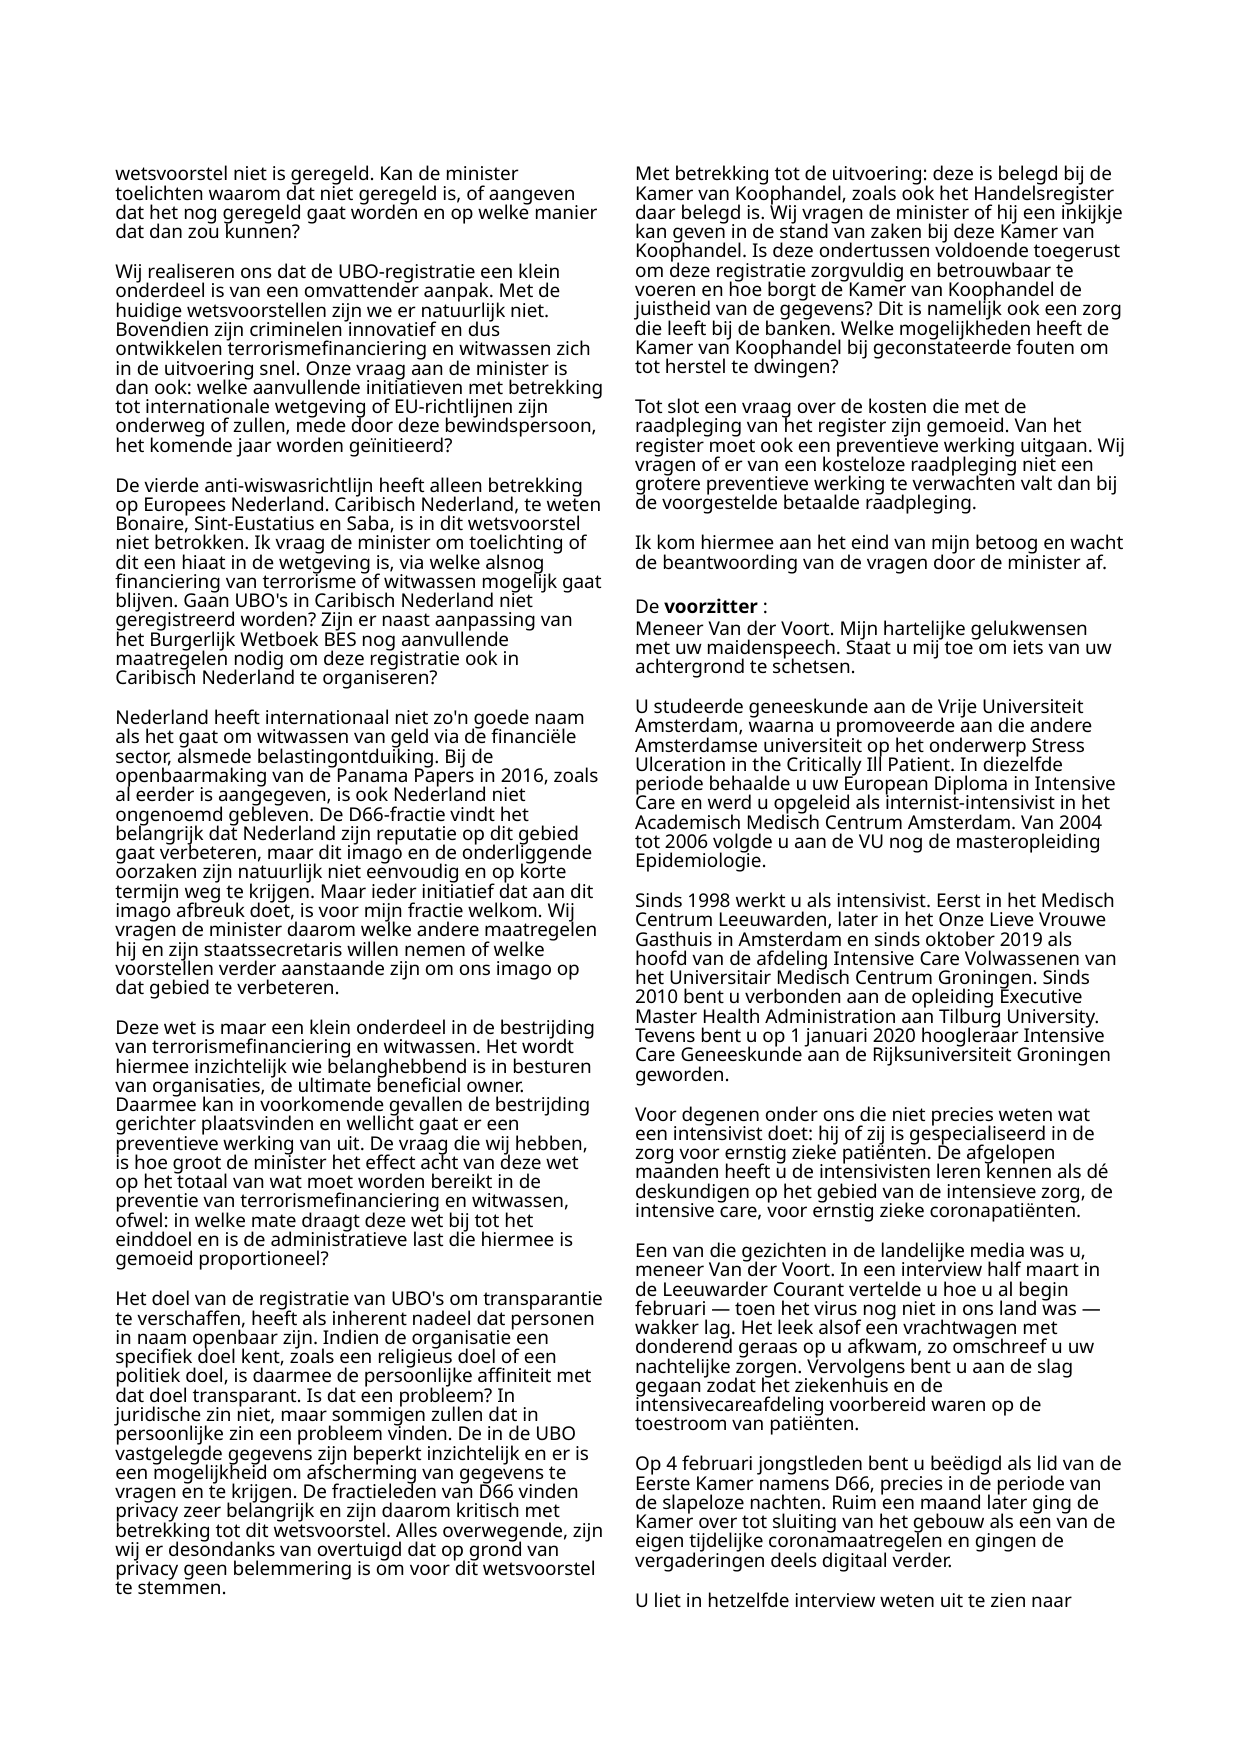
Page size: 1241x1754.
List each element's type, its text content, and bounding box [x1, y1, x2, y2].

text Op 4 februari jongstleden bent u beëdigd als lid van de Eerste Kamer namens D66, precies in de periode van de slapeloze nachten. Ruim een maand later ging de Kamer over tot sluiting van het gebouw als een van de eigen tijdelijke coronamaatregelen en gingen de vergaderingen deels digitaal verder. [635, 1455, 1125, 1571]
text Voor degenen onder ons die niet precies weten wat een intensivist doet: hij of zij is gespecialiseerd in de zorg voor ernstig zieke patiënten. De afgelopen maanden heeft u de intensivisten leren kennen als dé deskundigen op het gebied van de intensieve zorg, de intensive care, voor ernstig zieke coronapatiënten. [635, 1106, 1125, 1221]
text U liet in hetzelfde interview weten uit te zien naar [635, 1592, 1125, 1611]
text Meneer Van der Voort. Mijn hartelijke gelukwensen met uw maidenspeech. Staat u mij toe om iets van uw achtergrond te schetsen. [635, 619, 1125, 677]
text Ik kom hiermee aan het eind van mijn betoog en wacht de beantwoording van de vragen door de minister af. [635, 534, 1125, 573]
text Een van die gezichten in de landelijke media was u, meneer Van der Voort. In een interview half maart in de Leeuwarder Courant vertelde u hoe u al begin februari — toen het virus nog niet in ons land was — wakker lag. Het leek alsof een vrachtwagen met donderend geraas op u afkwam, zo omschreef u uw nachtelijke zorgen. Vervolgens bent u aan de slag gegaan zodat het ziekenhuis en de intensivecareafdeling voorbereid waren op de toestroom van patiënten. [635, 1242, 1125, 1435]
text De voorzitter : [635, 594, 1125, 619]
text wetsvoorstel niet is geregeld. Kan de minister toelichten waarom dat niet geregeld is, of aangeven dat het nog geregeld gaat worden en op welke manier dat dan zou kunnen? [115, 165, 605, 242]
text Sinds 1998 werkt u als intensivist. Eerst in het Medisch Centrum Leeuwarden, later in het Onze Lieve Vrouwe Gasthuis in Amsterdam en sinds oktober 2019 als hoofd van de afdeling Intensive Care Volwassenen van het Universitair Medisch Centrum Groningen. Sinds 2010 bent u verbonden aan de opleiding Executive Master Health Administration aan Tilburg University. Tevens bent u op 1 januari 2020 hoogleraar Intensive Care Geneeskunde aan de Rijksuniversiteit Groningen geworden. [635, 892, 1125, 1085]
text Met betrekking tot de uitvoering: deze is belegd bij de Kamer van Koophandel, zoals ook het Handelsregister daar belegd is. Wij vragen de minister of hij een inkijkje kan geven in de stand van zaken bij deze Kamer van Koophandel. Is deze ondertussen voldoende toegerust om deze registratie zorgvuldig en betrouwbaar te voeren en hoe borgt de Kamer van Koophandel de juistheid van de gegevens? Dit is namelijk ook een zorg die leeft bij de banken. Welke mogelijkheden heeft de Kamer van Koophandel bij geconstateerde fouten om tot herstel te dwingen? [635, 165, 1125, 377]
text Deze wet is maar een klein onderdeel in de bestrijding van terrorismefinanciering en witwassen. Het wordt hiermee inzichtelijk wie belanghebbend is in besturen van organisaties, de ultimate beneficial owner. Daarmee kan in voorkomende gevallen de bestrijding gerichter plaatsvinden en wellicht gaat er een preventieve werking van uit. De vraag die wij hebben, is hoe groot de minister het effect acht van deze wet op het totaal van wat moet worden bereikt in de preventie van terrorismefinanciering en witwassen, ofwel: in welke mate draagt deze wet bij tot het einddoel en is de administratieve last die hiermee is gemoeid proportioneel? [115, 1019, 605, 1269]
text Het doel van de registratie van UBO's om transparantie te verschaffen, heeft als inherent nadeel dat personen in naam openbaar zijn. Indien de organisatie een specifiek doel kent, zoals een religieus doel of een politiek doel, is daarmee de persoonlijke affiniteit met dat doel transparant. Is dat een probleem? In juridische zin niet, maar sommigen zullen dat in persoonlijke zin een probleem vinden. De in de UBO vastgelegde gegevens zijn beperkt inzichtelijk en er is een mogelijkheid om afscherming van gegevens te vragen en te krijgen. De fractieleden van D66 vinden privacy zeer belangrijk en zijn daarom kritisch met betrekking tot dit wetsvoorstel. Alles overwegende, zijn wij er desondanks van overtuigd dat op grond van privacy geen belemmering is om voor dit wetsvoorstel te stemmen. [115, 1290, 605, 1599]
text U studeerde geneeskunde aan de Vrije Universiteit Amsterdam, waarna u promoveerde aan die andere Amsterdamse universiteit op het onderwerp Stress Ulceration in the Critically Ill Patient. In diezelfde periode behaalde u uw European Diploma in Intensive Care en werd u opgeleid als internist-intensivist in het Academisch Medisch Centrum Amsterdam. Van 2004 tot 2006 volgde u aan de VU nog de masteropleiding Epidemiologie. [635, 698, 1125, 871]
text Wij realiseren ons dat de UBO-registratie een klein onderdeel is van een omvattender aanpak. Met de huidige wetsvoorstellen zijn we er natuurlijk niet. Bovendien zijn criminelen innovatief en dus ontwikkelen terrorismefinanciering en witwassen zich in de uitvoering snel. Onze vraag aan de minister is dan ook: welke aanvullende initiatieven met betrekking tot internationale wetgeving of EU-richtlijnen zijn onderweg of zullen, mede door deze bewindspersoon, het komende jaar worden geïnitieerd? [115, 263, 605, 456]
text De vierde anti-wiswasrichtlijn heeft alleen betrekking op Europees Nederland. Caribisch Nederland, te weten Bonaire, Sint-Eustatius en Saba, is in dit wetsvoorstel niet betrokken. Ik vraag de minister om toelichting of dit een hiaat in de wetgeving is, via welke alsnog financiering van terrorisme of witwassen mogelijk gaat blijven. Gaan UBO's in Caribisch Nederland niet geregistreerd worden? Zijn er naast aanpassing van het Burgerlijk Wetboek BES nog aanvullende maatregelen nodig om deze registratie ook in Caribisch Nederland te organiseren? [115, 477, 605, 688]
text Nederland heeft internationaal niet zo'n goede naam als het gaat om witwassen van geld via de financiële sector, alsmede belastingontduiking. Bij de openbaarmaking van de Panama Papers in 2016, zoals al eerder is aangegeven, is ook Nederland niet ongenoemd gebleven. De D66-fractie vindt het belangrijk dat Nederland zijn reputatie op dit gebied gaat verbeteren, maar dit imago en de onderliggende oorzaken zijn natuurlijk niet eenvoudig en op korte termijn weg te krijgen. Maar ieder initiatief dat aan dit imago afbreuk doet, is voor mijn fractie welkom. Wij vragen de minister daarom welke andere maatregelen hij en zijn staatssecretaris willen nemen of welke voorstellen verder aanstaande zijn om ons imago op dat gebied te verbeteren. [115, 709, 605, 998]
text Tot slot een vraag over de kosten die met de raadpleging van het register zijn gemoeid. Van het register moet ook een preventieve werking uitgaan. Wij vragen of er van een kosteloze raadpleging niet een grotere preventieve werking te verwachten valt dan bij de voorgestelde betaalde raadpleging. [635, 398, 1125, 514]
